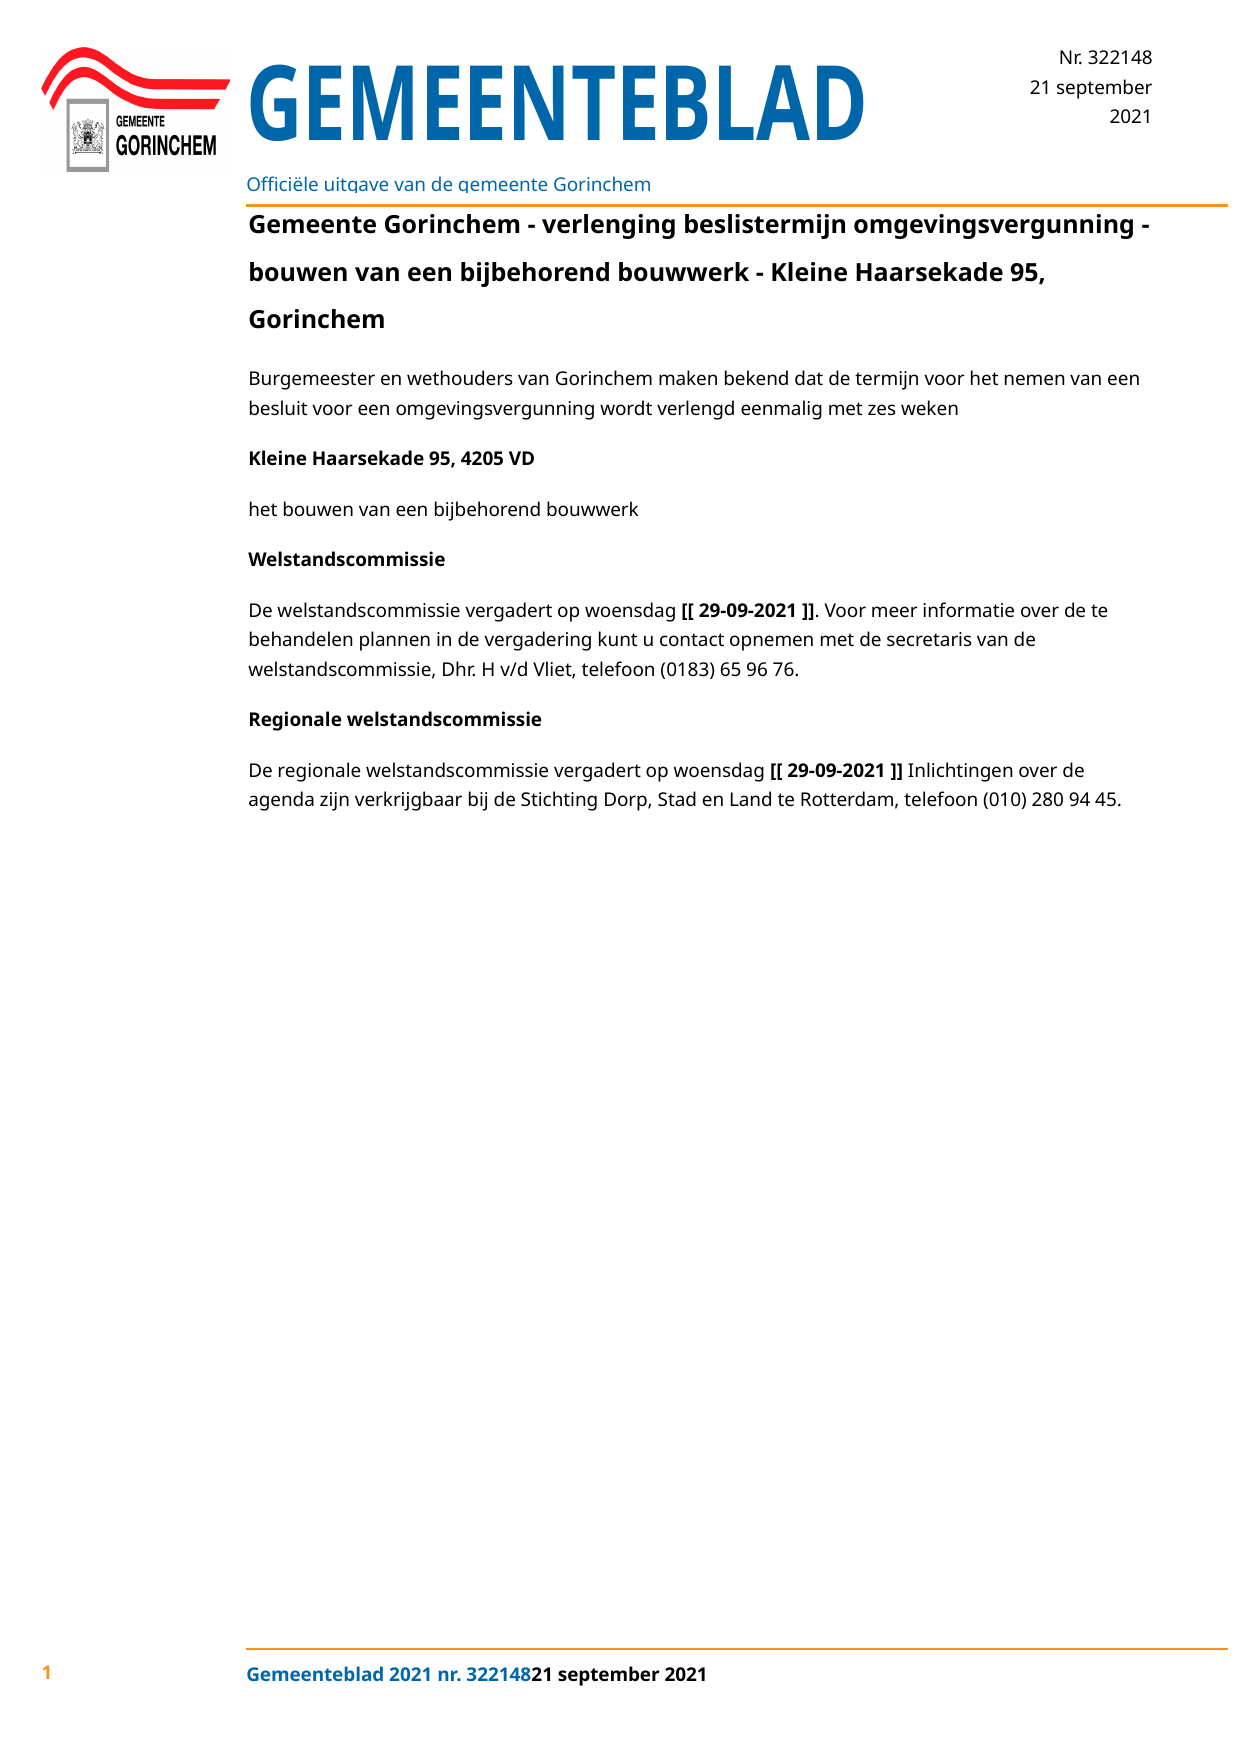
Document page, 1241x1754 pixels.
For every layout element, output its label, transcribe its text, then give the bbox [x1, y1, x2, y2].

text Regionale welstandscommissie [248, 706, 1152, 732]
text De regionale welstandscommissie vergadert op woensdag [[ 29-09-2021 ]] Inlichtingen over de agenda zijn verkrijgbaar bij de Stichting Dorp, Stad en Land te Rotterdam, telefoon (010) 280 94 45. [248, 757, 1152, 812]
text Welstandscommissie [248, 546, 1152, 572]
picture [41, 47, 231, 172]
text Kleine Haarsekade 95, 4205 VD [248, 446, 1152, 471]
text het bouwen van een bijbehorend bouwwerk [248, 496, 1152, 522]
text Gemeente Gorinchem - verlenging beslistermijn omgevingsvergunning - bouwen van een bijbehorend bouwwerk - Kleine Haarsekade 95, Gorinchem [248, 207, 1152, 336]
text De welstandscommissie vergadert op woensdag [[ 29-09-2021 ]]. Voor meer informatie over de te behandelen plannen in de vergadering kunt u contact opnemen met de secretaris van de welstandscommissie, Dhr. H v/d Vliet, telefoon (0183) 65 96 76. [248, 597, 1152, 682]
text Burgemeester en wethouders van Gorinchem maken bekend dat de termijn voor het nemen van een besluit voor een omgevingsvergunning wordt verlengd eenmalig met zes weken [248, 366, 1152, 421]
